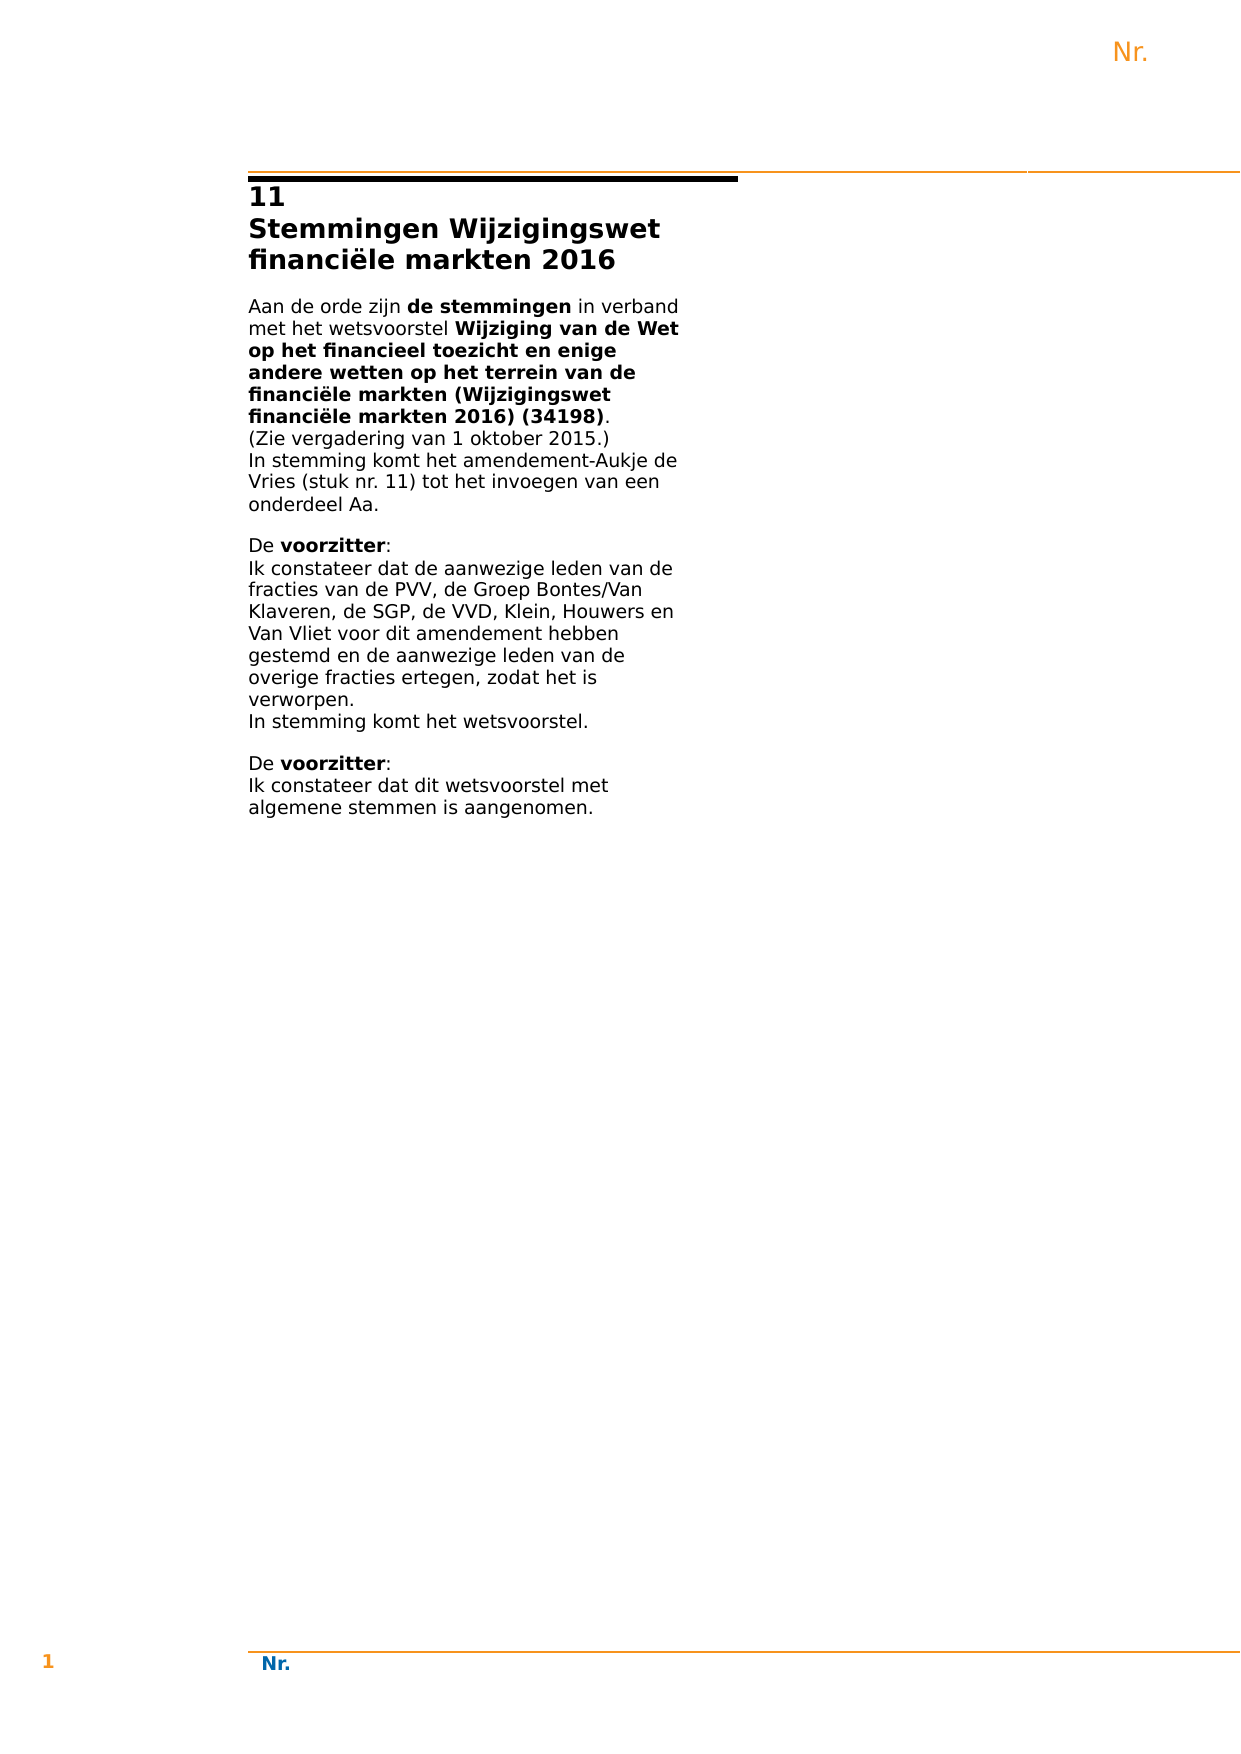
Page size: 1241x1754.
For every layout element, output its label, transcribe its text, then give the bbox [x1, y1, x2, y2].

text Aan de orde zijn de stemmingen in verband met het wetsvoorstel Wijziging van de Wet op het financieel toezicht en enige andere wetten op het terrein van de financiële markten (Wijzigingswet financiële markten 2016) (34198). [248, 296, 691, 427]
text In stemming komt het amendement-Aukje de Vries (stuk nr. 11) tot het invoegen van een onderdeel Aa. [248, 449, 691, 515]
text De voorzitter: [248, 535, 691, 557]
text Ik constateer dat de aanwezige leden van de fracties van de PVV, de Groep Bontes/Van Klaveren, de SGP, de VVD, Klein, Houwers en Van Vliet voor dit amendement hebben gestemd en de aanwezige leden van de overige fracties ertegen, zodat het is verworpen. [248, 557, 691, 711]
text (Zie vergadering van 1 oktober 2015.) [248, 427, 691, 449]
title 11 Stemmingen Wijzigingswet financiële markten 2016 [248, 182, 691, 276]
text In stemming komt het wetsvoorstel. [248, 711, 691, 733]
text Ik constateer dat dit wetsvoorstel met algemene stemmen is aangenomen. [248, 775, 691, 819]
text De voorzitter: [248, 753, 691, 775]
